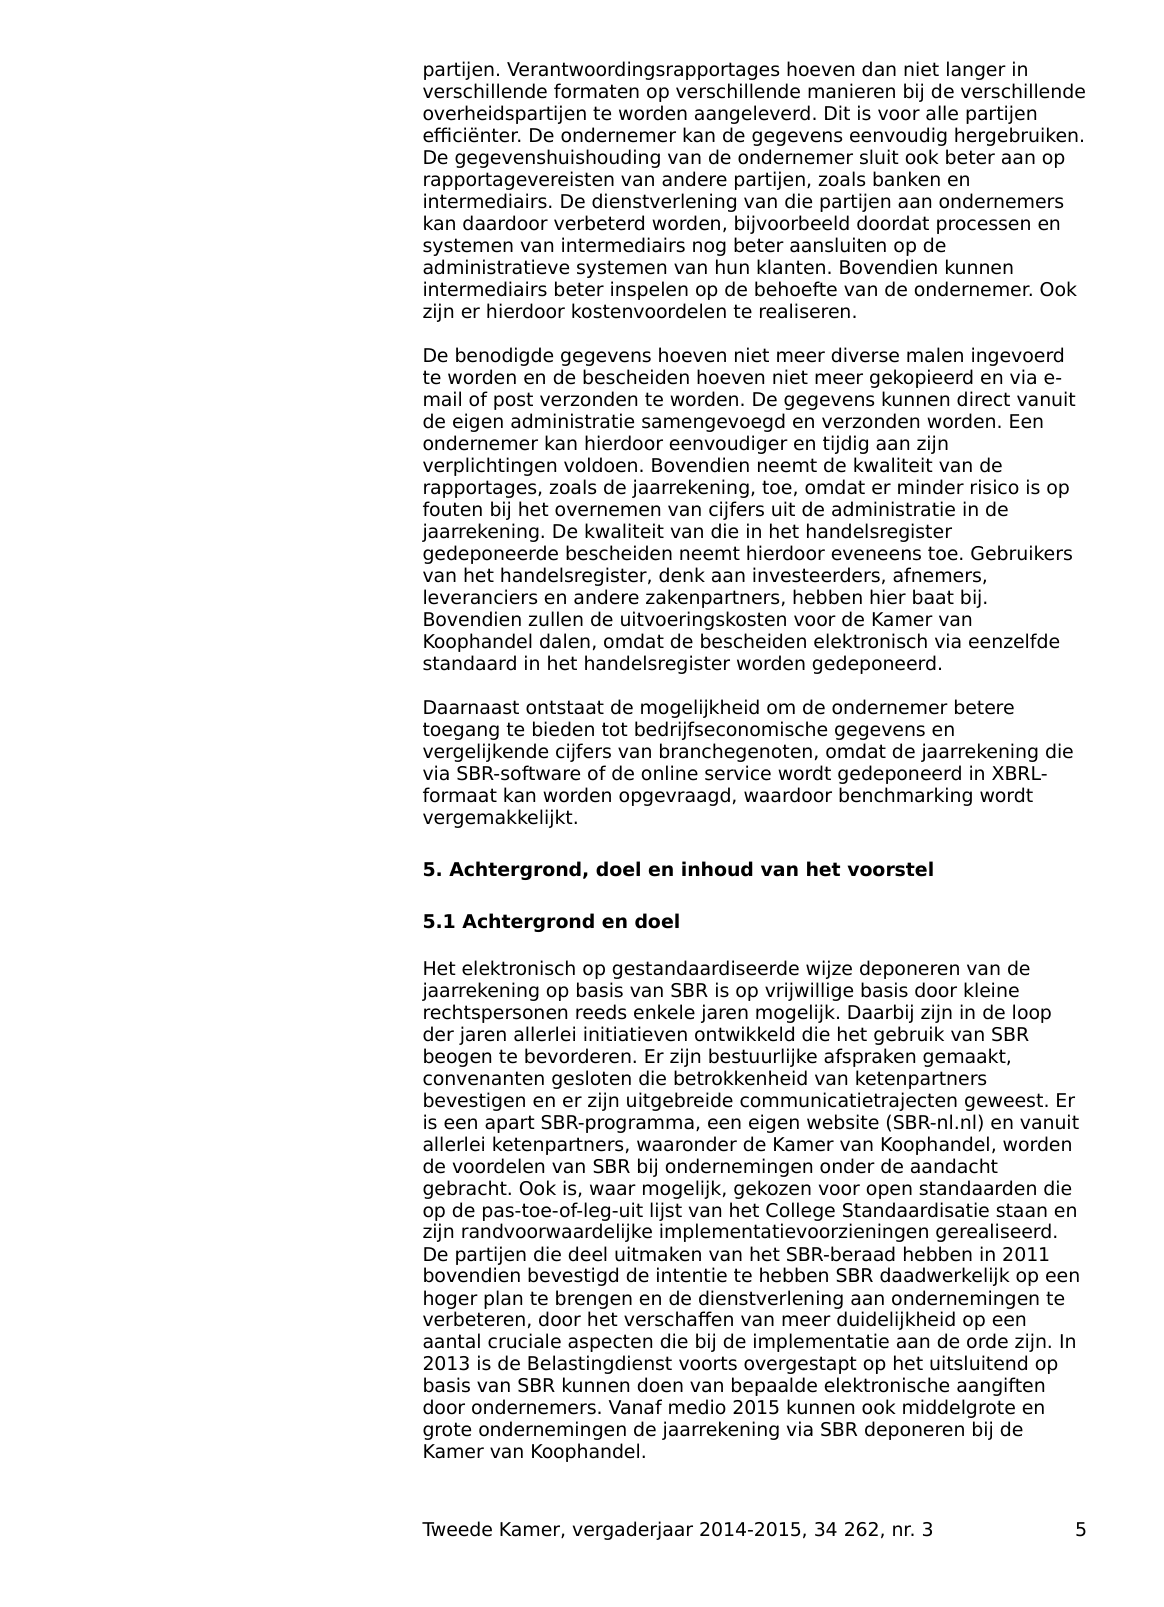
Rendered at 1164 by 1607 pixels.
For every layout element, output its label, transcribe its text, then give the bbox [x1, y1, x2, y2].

subtitle 5. Achtergrond, doel en inhoud van het voorstel [422, 859, 1087, 881]
text Het elektronisch op gestandaardiseerde wijze deponeren van de jaarrekening op basis van SBR is op vrijwillige basis door kleine rechtspersonen reeds enkele jaren mogelijk. Daarbij zijn in de loop der jaren allerlei initiatieven ontwikkeld die het gebruik van SBR beogen te bevorderen. Er zijn bestuurlijke afspraken gemaakt, convenanten gesloten die betrokkenheid van ketenpartners bevestigen en er zijn uitgebreide communicatietrajecten geweest. Er is een apart SBR-programma, een eigen website (SBR-nl.nl) en vanuit allerlei ketenpartners, waaronder de Kamer van Koophandel, worden de voordelen van SBR bij ondernemingen onder de aandacht gebracht. Ook is, waar mogelijk, gekozen voor open standaarden die op de pas-toe-of-leg-uit lijst van het College Standaardisatie staan en zijn randvoorwaardelijke implementatievoorzieningen gerealiseerd. De partijen die deel uitmaken van het SBR-beraad hebben in 2011 bovendien bevestigd de intentie te hebben SBR daadwerkelijk op een hoger plan te brengen en de dienstverlening aan ondernemingen te verbeteren, door het verschaffen van meer duidelijkheid op een aantal cruciale aspecten die bij de implementatie aan de orde zijn. In 2013 is de Belastingdienst voorts overgestapt op het uitsluitend op basis van SBR kunnen doen van bepaalde elektronische aangiften door ondernemers. Vanaf medio 2015 kunnen ook middelgrote en grote ondernemingen de jaarrekening via SBR deponeren bij de Kamer van Koophandel. [422, 958, 1087, 1463]
text partijen. Verantwoordingsrapportages hoeven dan niet langer in verschillende formaten op verschillende manieren bij de verschillende overheidspartijen te worden aangeleverd. Dit is voor alle partijen efficiënter. De ondernemer kan de gegevens eenvoudig hergebruiken. De gegevenshuishouding van de ondernemer sluit ook beter aan op rapportagevereisten van andere partijen, zoals banken en intermediairs. De dienstverlening van die partijen aan ondernemers kan daardoor verbeterd worden, bijvoorbeeld doordat processen en systemen van intermediairs nog beter aansluiten op de administratieve systemen van hun klanten. Bovendien kunnen intermediairs beter inspelen op de behoefte van de ondernemer. Ook zijn er hierdoor kostenvoordelen te realiseren. [422, 59, 1087, 323]
subtitle 5.1 Achtergrond en doel [422, 911, 1087, 933]
text De benodigde gegevens hoeven niet meer diverse malen ingevoerd te worden en de bescheiden hoeven niet meer gekopieerd en via e-mail of post verzonden te worden. De gegevens kunnen direct vanuit de eigen administratie samengevoegd en verzonden worden. Een ondernemer kan hierdoor eenvoudiger en tijdig aan zijn verplichtingen voldoen. Bovendien neemt de kwaliteit van de rapportages, zoals de jaarrekening, toe, omdat er minder risico is op fouten bij het overnemen van cijfers uit de administratie in de jaarrekening. De kwaliteit van die in het handelsregister gedeponeerde bescheiden neemt hierdoor eveneens toe. Gebruikers van het handelsregister, denk aan investeerders, afnemers, leveranciers en andere zakenpartners, hebben hier baat bij. Bovendien zullen de uitvoeringskosten voor de Kamer van Koophandel dalen, omdat de bescheiden elektronisch via eenzelfde standaard in het handelsregister worden gedeponeerd. [422, 345, 1087, 675]
text Daarnaast ontstaat de mogelijkheid om de ondernemer betere toegang te bieden tot bedrijfseconomische gegevens en vergelijkende cijfers van branchegenoten, omdat de jaarrekening die via SBR-software of de online service wordt gedeponeerd in XBRL-formaat kan worden opgevraagd, waardoor benchmarking wordt vergemakkelijkt. [422, 697, 1087, 829]
